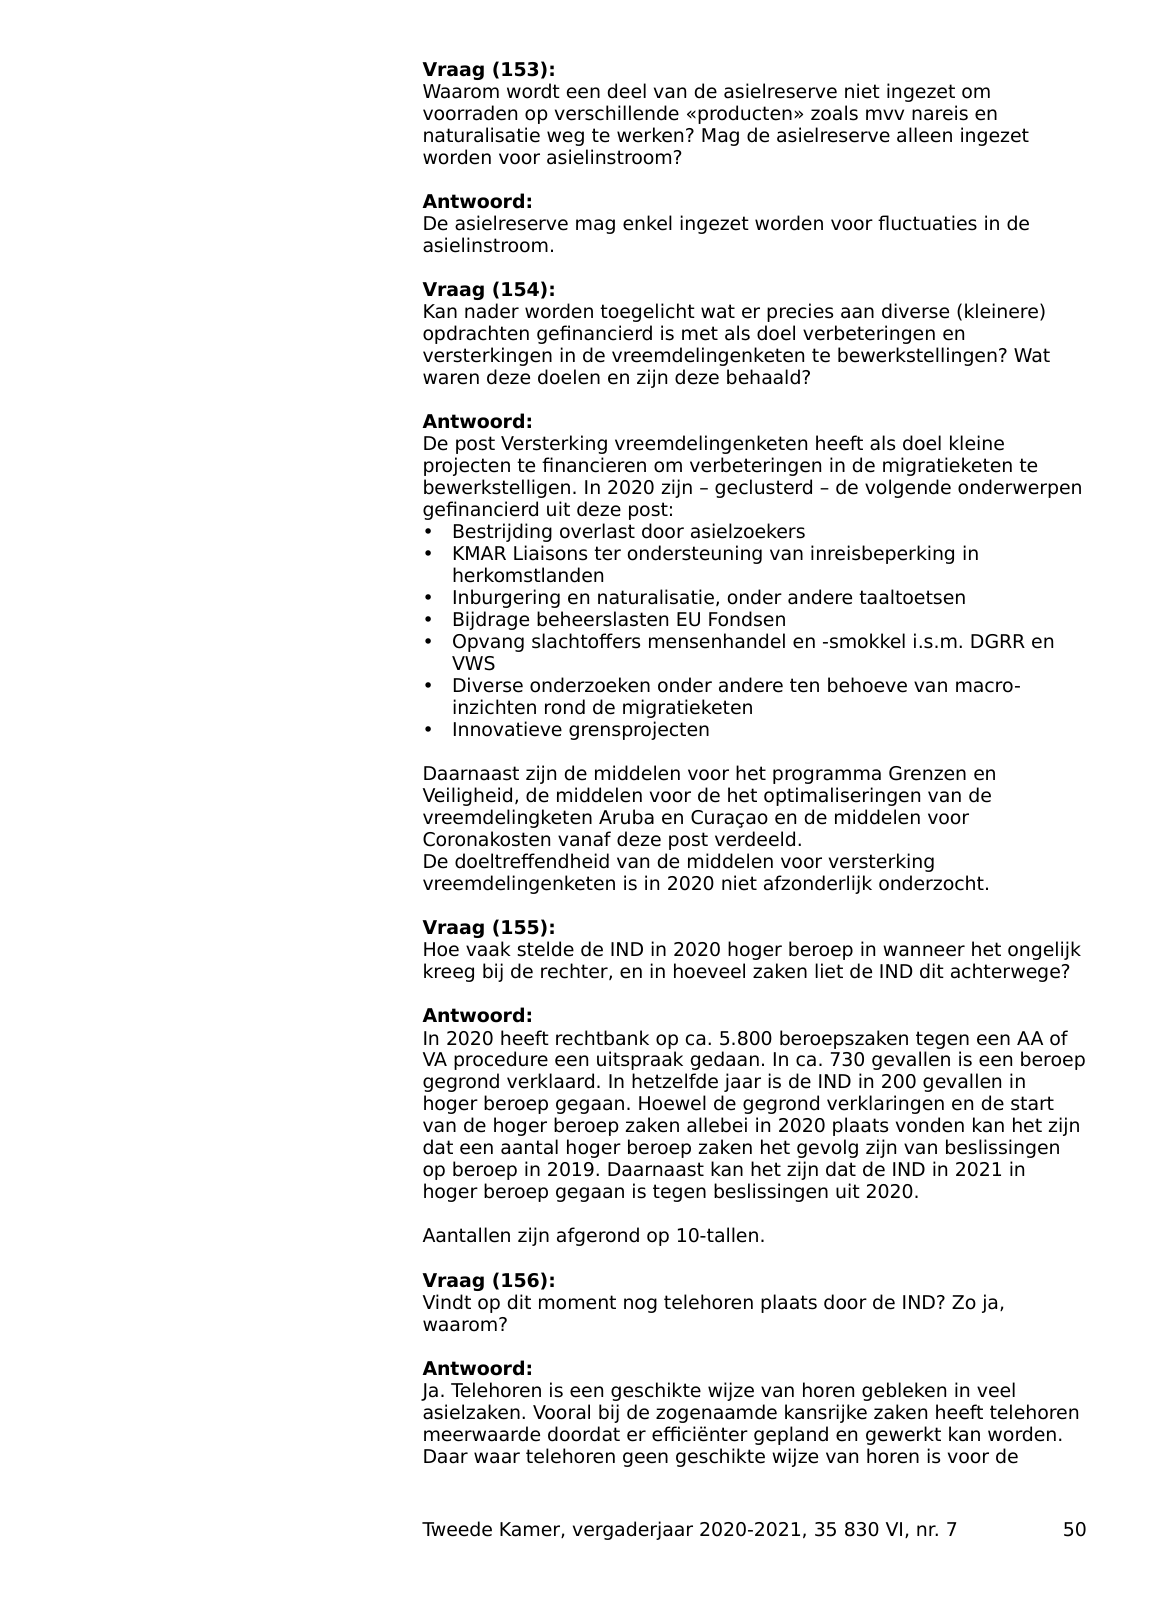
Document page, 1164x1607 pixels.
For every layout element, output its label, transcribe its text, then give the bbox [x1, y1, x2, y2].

subtitle Vraag (155): [422, 917, 1087, 939]
text • Bijdrage beheerslasten EU Fondsen [422, 609, 1087, 631]
text Ja. Telehoren is een geschikte wijze van horen gebleken in veel asielzaken. Vooral bij de zogenaamde kansrijke zaken heeft telehoren meerwaarde doordat er efficiënter gepland en gewerkt kan worden. Daar waar telehoren geen geschikte wijze van horen is voor de [422, 1380, 1087, 1468]
text Kan nader worden toegelicht wat er precies aan diverse (kleinere) opdrachten gefinancierd is met als doel verbeteringen en versterkingen in de vreemdelingenketen te bewerkstellingen? Wat waren deze doelen en zijn deze behaald? [422, 301, 1087, 389]
subtitle Antwoord: [422, 1005, 1087, 1027]
text • Inburgering en naturalisatie, onder andere taaltoetsen [422, 587, 1087, 609]
text • KMAR Liaisons ter ondersteuning van inreisbeperking in herkomstlanden [422, 543, 1087, 587]
subtitle Vraag (156): [422, 1269, 1087, 1292]
subtitle Antwoord: [422, 1358, 1087, 1380]
text De asielreserve mag enkel ingezet worden voor fluctuaties in de asielinstroom. [422, 213, 1087, 257]
text Vindt op dit moment nog telehoren plaats door de IND? Zo ja, waarom? [422, 1292, 1087, 1336]
text Aantallen zijn afgerond op 10-tallen. [422, 1225, 1087, 1247]
text • Diverse onderzoeken onder andere ten behoeve van macro-inzichten rond de migratieketen [422, 675, 1087, 719]
subtitle Vraag (154): [422, 279, 1087, 301]
subtitle Antwoord: [422, 411, 1087, 433]
text In 2020 heeft rechtbank op ca. 5.800 beroepszaken tegen een AA of VA procedure een uitspraak gedaan. In ca. 730 gevallen is een beroep gegrond verklaard. In hetzelfde jaar is de IND in 200 gevallen in hoger beroep gegaan. Hoewel de gegrond verklaringen en de start van de hoger beroep zaken allebei in 2020 plaats vonden kan het zijn dat een aantal hoger beroep zaken het gevolg zijn van beslissingen op beroep in 2019. Daarnaast kan het zijn dat de IND in 2021 in hoger beroep gegaan is tegen beslissingen uit 2020. [422, 1027, 1087, 1203]
text De post Versterking vreemdelingenketen heeft als doel kleine projecten te financieren om verbeteringen in de migratieketen te bewerkstelligen. In 2020 zijn – geclusterd – de volgende onderwerpen gefinancierd uit deze post: [422, 433, 1087, 521]
text De doeltreffendheid van de middelen voor versterking vreemdelingenketen is in 2020 niet afzonderlijk onderzocht. [422, 851, 1087, 895]
text Daarnaast zijn de middelen voor het programma Grenzen en Veiligheid, de middelen voor de het optimaliseringen van de vreemdelingketen Aruba en Curaçao en de middelen voor Coronakosten vanaf deze post verdeeld. [422, 763, 1087, 851]
subtitle Antwoord: [422, 191, 1087, 213]
text • Innovatieve grensprojecten [422, 719, 1087, 741]
text • Opvang slachtoffers mensenhandel en -smokkel i.s.m. DGRR en VWS [422, 631, 1087, 675]
text Hoe vaak stelde de IND in 2020 hoger beroep in wanneer het ongelijk kreeg bij de rechter, en in hoeveel zaken liet de IND dit achterwege? [422, 939, 1087, 983]
subtitle Vraag (153): [422, 59, 1087, 81]
text Waarom wordt een deel van de asielreserve niet ingezet om voorraden op verschillende «producten» zoals mvv nareis en naturalisatie weg te werken? Mag de asielreserve alleen ingezet worden voor asielinstroom? [422, 81, 1087, 169]
text • Bestrijding overlast door asielzoekers [422, 521, 1087, 543]
